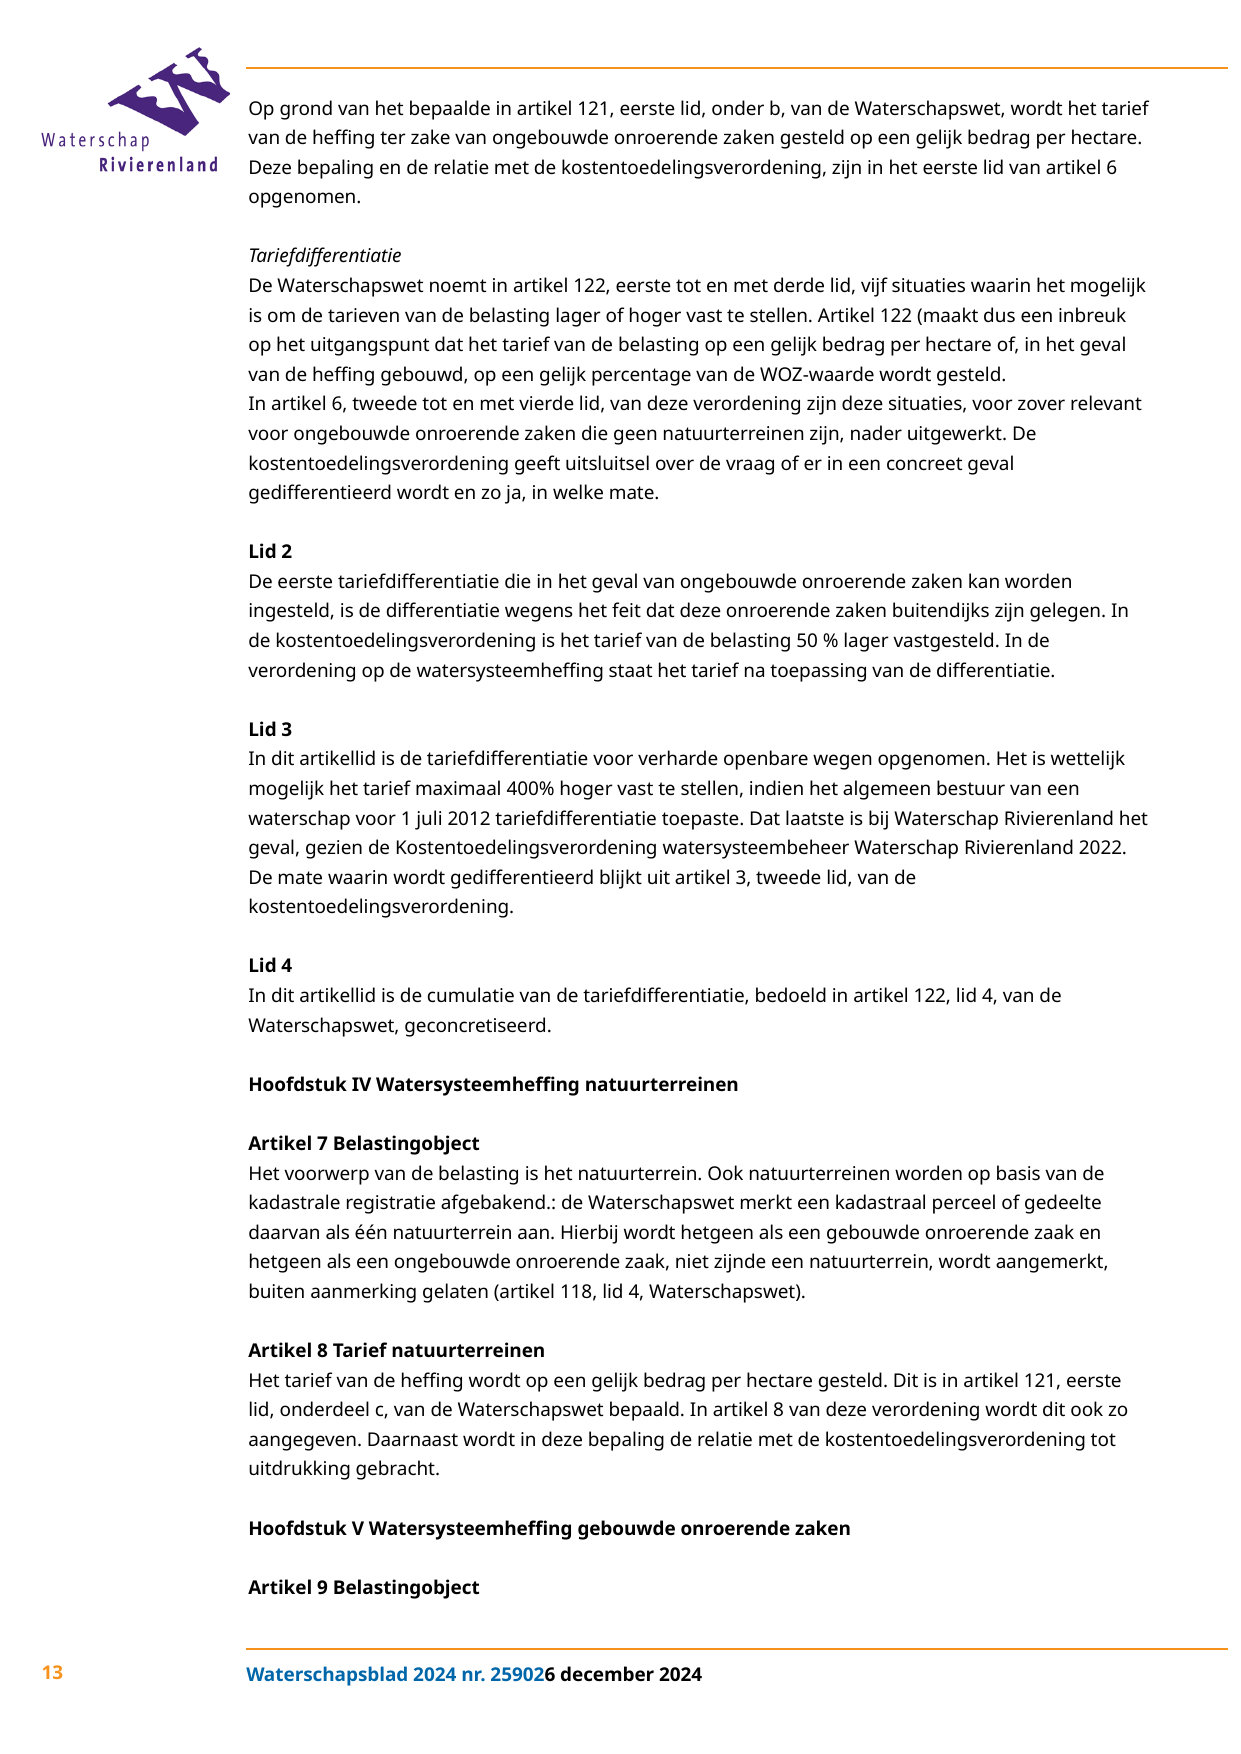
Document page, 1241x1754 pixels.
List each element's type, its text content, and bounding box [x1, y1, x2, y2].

text Artikel 9 Belastingobject [248, 1574, 1152, 1600]
text In dit artikellid is de cumulatie van de tariefdifferentiatie, bedoeld in artikel 122, lid 4, van de Waterschapswet, geconcretiseerd. [248, 982, 1152, 1038]
text Lid 3 [248, 716, 1152, 742]
text Het tarief van de heffing wordt op een gelijk bedrag per hectare gesteld. Dit is in artikel 121, eerste lid, onderdeel c, van de Waterschapswet bepaald. In artikel 8 van deze verordening wordt dit ook zo aangegeven. Daarnaast wordt in deze bepaling de relatie met de kostentoedelingsverordening tot uitdrukking gebracht. [248, 1367, 1152, 1481]
text Lid 4 [248, 953, 1152, 978]
text In dit artikellid is de tariefdifferentiatie voor verharde openbare wegen opgenomen. Het is wettelijk mogelijk het tarief maximaal 400% hoger vast te stellen, indien het algemeen bestuur van een waterschap voor 1 juli 2012 tariefdifferentiatie toepaste. Dat laatste is bij Waterschap Rivierenland het geval, gezien de Kostentoedelingsverordening watersysteembeheer Waterschap Rivierenland 2022. De mate waarin wordt gedifferentieerd blijkt uit artikel 3, tweede lid, van de kostentoedelingsverordening. [248, 746, 1152, 919]
picture [41, 47, 231, 172]
text Artikel 8 Tarief natuurterreinen [248, 1337, 1152, 1363]
text In artikel 6, tweede tot en met vierde lid, van deze verordening zijn deze situaties, voor zover relevant voor ongebouwde onroerende zaken die geen natuurterreinen zijn, nader uitgewerkt. De kostentoedelingsverordening geeft uitsluitsel over de vraag of er in een concreet geval gedifferentieerd wordt en zo ja, in welke mate. [248, 391, 1152, 505]
text Hoofdstuk V Watersysteemheffing gebouwde onroerende zaken [248, 1515, 1152, 1541]
text Artikel 7 Belastingobject [248, 1130, 1152, 1156]
text Het voorwerp van de belasting is het natuurterrein. Ook natuurterreinen worden op basis van de kadastrale registratie afgebakend.: de Waterschapswet merkt een kadastraal perceel of gedeelte daarvan als één natuurterrein aan. Hierbij wordt hetgeen als een gebouwde onroerende zaak en hetgeen als een ongebouwde onroerende zaak, niet zijnde een natuurterrein, wordt aangemerkt, buiten aanmerking gelaten (artikel 118, lid 4, Waterschapswet). [248, 1160, 1152, 1304]
text De Waterschapswet noemt in artikel 122, eerste tot en met derde lid, vijf situaties waarin het mogelijk is om de tarieven van de belasting lager of hoger vast te stellen. Artikel 122 (maakt dus een inbreuk op het uitgangspunt dat het tarief van de belasting op een gelijk bedrag per hectare of, in het geval van de heffing gebouwd, op een gelijk percentage van de WOZ-waarde wordt gesteld. [248, 272, 1152, 387]
text De eerste tariefdifferentiatie die in het geval van ongebouwde onroerende zaken kan worden ingesteld, is de differentiatie wegens het feit dat deze onroerende zaken buitendijks zijn gelegen. In de kostentoedelingsverordening is het tarief van de belasting 50 % lager vastgesteld. In de verordening op de watersysteemheffing staat het tarief na toepassing van de differentiatie. [248, 568, 1152, 683]
text Tariefdifferentiatie [248, 243, 1152, 268]
text Op grond van het bepaalde in artikel 121, eerste lid, onder b, van de Waterschapswet, wordt het tarief van de heffing ter zake van ongebouwde onroerende zaken gesteld op een gelijk bedrag per hectare. Deze bepaling en de relatie met de kostentoedelingsverordening, zijn in het eerste lid van artikel 6 opgenomen. [248, 95, 1152, 209]
text Hoofdstuk IV Watersysteemheffing natuurterreinen [248, 1071, 1152, 1097]
text Lid 2 [248, 538, 1152, 564]
